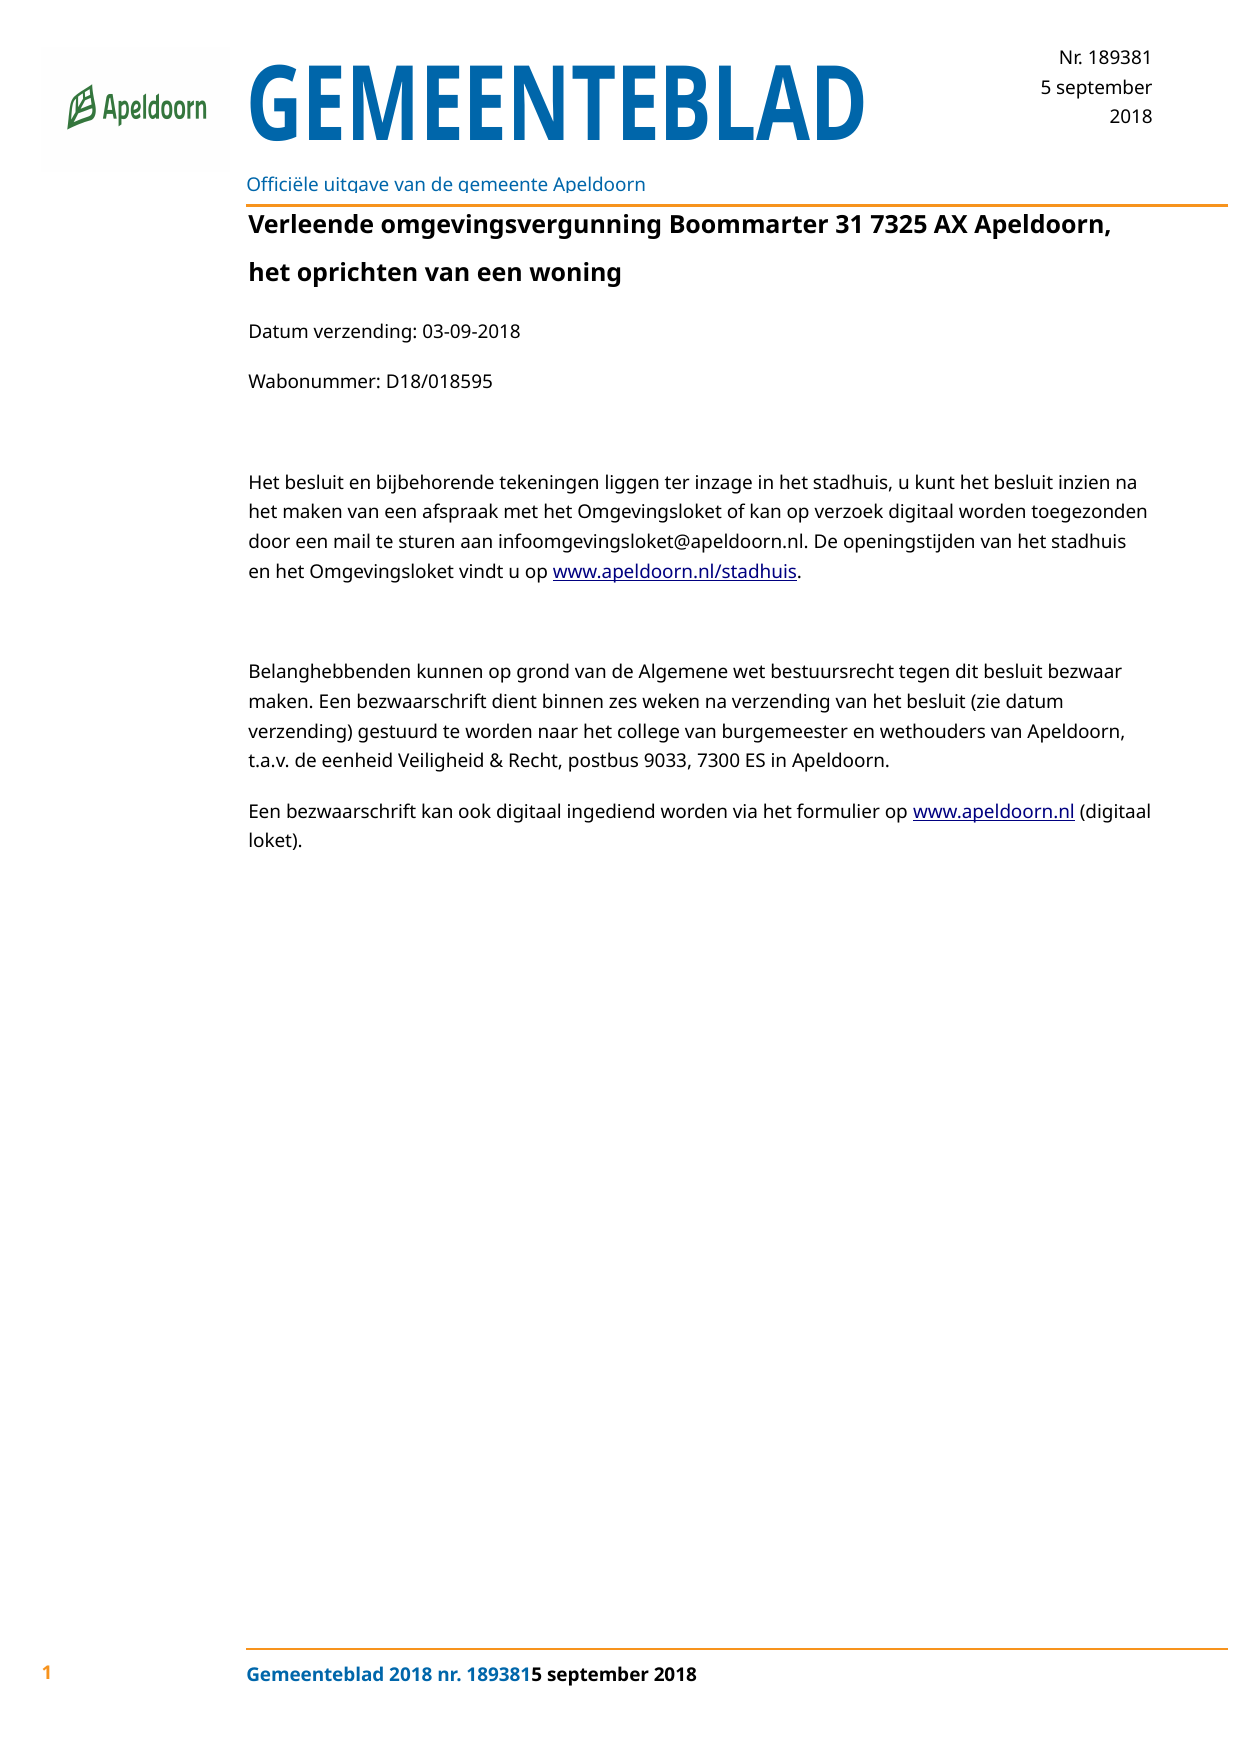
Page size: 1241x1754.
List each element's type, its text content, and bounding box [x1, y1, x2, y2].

text Een bezwaarschrift kan ook digitaal ingediend worden via het formulier op www.apeldoorn.nl (digitaal loket). [248, 798, 1152, 853]
text Datum verzending: 03-09-2018 [248, 318, 1152, 344]
text Belanghebbenden kunnen op grond van de Algemene wet bestuursrecht tegen dit besluit bezwaar maken. Een bezwaarschrift dient binnen zes weken na verzending van het besluit (zie datum verzending) gestuurd te worden naar het college van burgemeester en wethouders van Apeldoorn, t.a.v. de eenheid Veiligheid & Recht, postbus 9033, 7300 ES in Apeldoorn. [248, 659, 1152, 773]
text Verleende omgevingsvergunning Boommarter 31 7325 AX Apeldoorn, het oprichten van een woning [248, 207, 1152, 288]
text Het besluit en bijbehorende tekeningen liggen ter inzage in het stadhuis, u kunt het besluit inzien na het maken van een afspraak met het Omgevingsloket of kan op verzoek digitaal worden toegezonden door een mail te sturen aan infoomgevingsloket@apeldoorn.nl. De openingstijden van het stadhuis en het Omgevingsloket vindt u op www.apeldoorn.nl/stadhuis. [248, 469, 1152, 584]
text Wabonummer: D18/018595 [248, 368, 1152, 394]
picture [41, 47, 231, 172]
